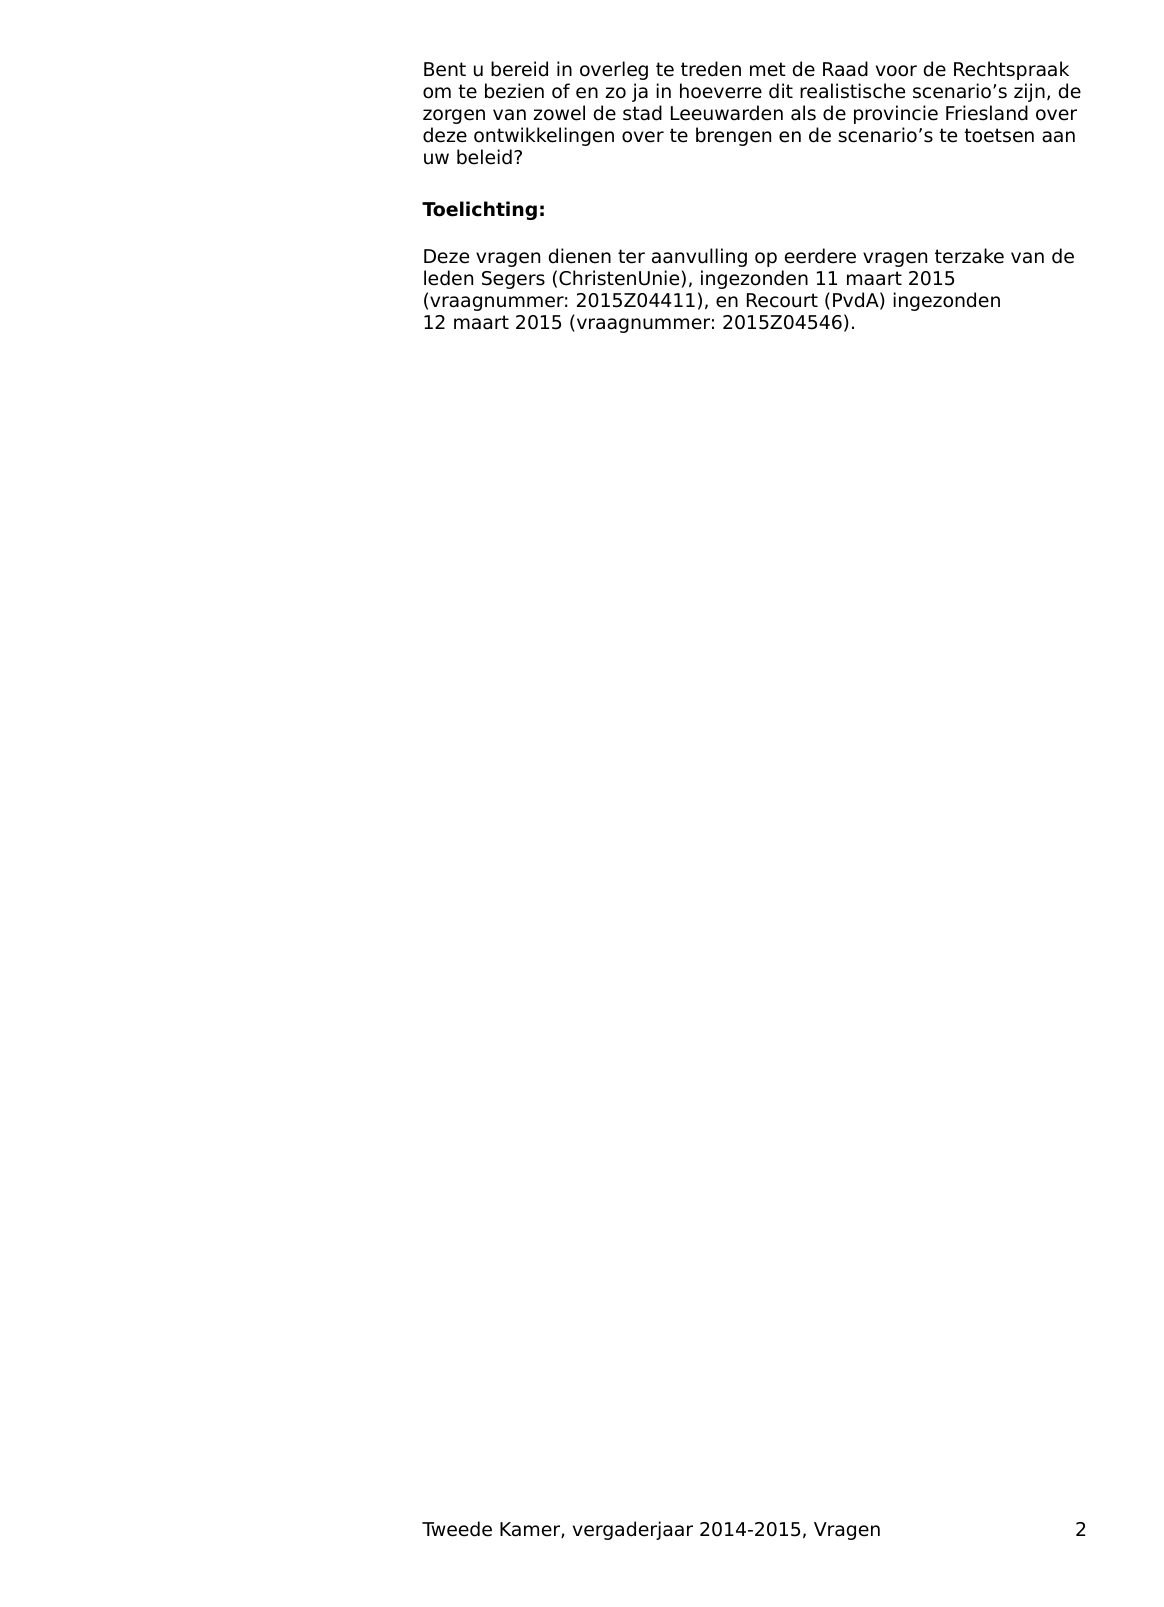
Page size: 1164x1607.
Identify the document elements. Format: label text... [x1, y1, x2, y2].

text Deze vragen dienen ter aanvulling op eerdere vragen terzake van de leden Segers (ChristenUnie), ingezonden 11 maart 2015 (vraagnummer: 2015Z04411), en Recourt (PvdA) ingezonden 12 maart 2015 (vraagnummer: 2015Z04546). [422, 246, 1087, 334]
subtitle Toelichting: [422, 199, 1087, 221]
text Bent u bereid in overleg te treden met de Raad voor de Rechtspraak om te bezien of en zo ja in hoeverre dit realistische scenario’s zijn, de zorgen van zowel de stad Leeuwarden als de provincie Friesland over deze ontwikkelingen over te brengen en de scenario’s te toetsen aan uw beleid? [422, 59, 1087, 169]
